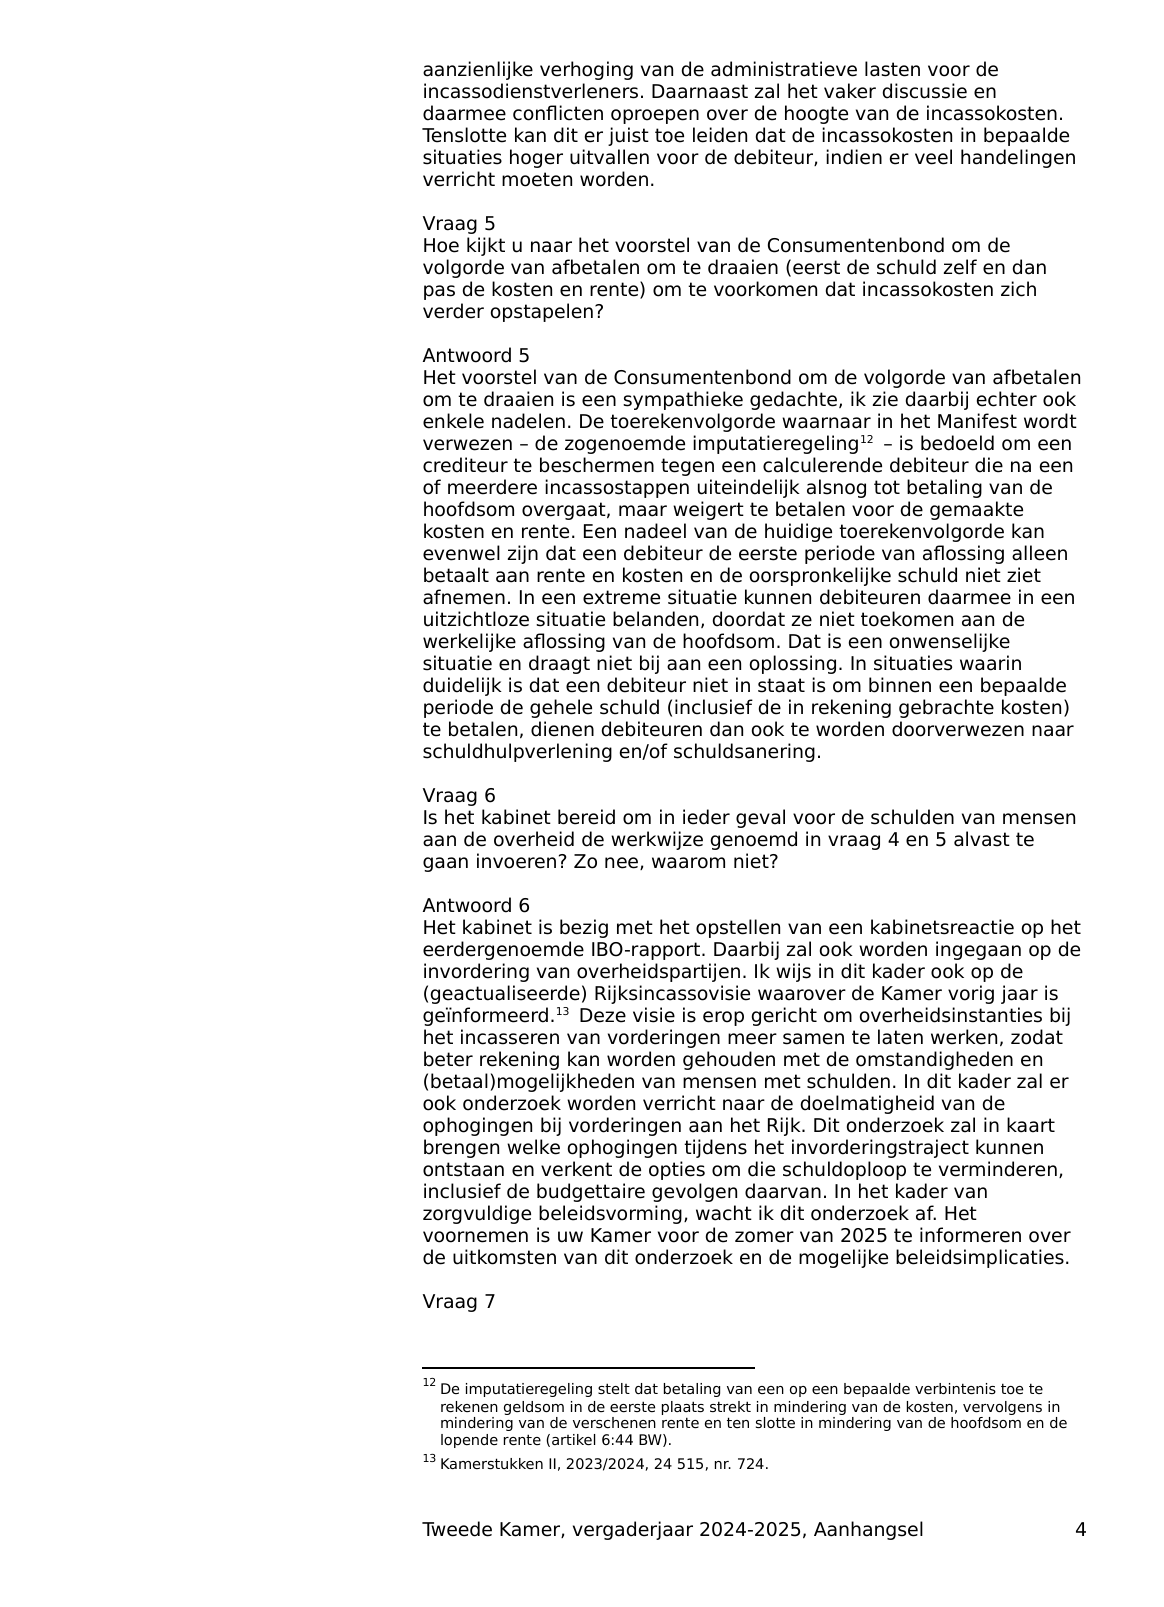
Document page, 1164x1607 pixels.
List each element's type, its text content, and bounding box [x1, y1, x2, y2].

text Is het kabinet bereid om in ieder geval voor de schulden van mensen aan de overheid de werkwijze genoemd in vraag 4 en 5 alvast te gaan invoeren? Zo nee, waarom niet? [422, 807, 1087, 873]
text Het voorstel van de Consumentenbond om de volgorde van afbetalen om te draaien is een sympathieke gedachte, ik zie daarbij echter ook enkele nadelen. De toerekenvolgorde waarnaar in het Manifest wordt verwezen – de zogenoemde imputatieregeling – is bedoeld om een crediteur te beschermen tegen een calculerende debiteur die na een of meerdere incassostappen uiteindelijk alsnog tot betaling van de hoofdsom overgaat, maar weigert te betalen voor de gemaakte kosten en rente. Een nadeel van de huidige toerekenvolgorde kan evenwel zijn dat een debiteur de eerste periode van aflossing alleen betaalt aan rente en kosten en de oorspronkelijke schuld niet ziet afnemen. In een extreme situatie kunnen debiteuren daarmee in een uitzichtloze situatie belanden, doordat ze niet toekomen aan de werkelijke aflossing van de hoofdsom. Dat is een onwenselijke situatie en draagt niet bij aan een oplossing. In situaties waarin duidelijk is dat een debiteur niet in staat is om binnen een bepaalde periode de gehele schuld (inclusief de in rekening gebrachte kosten) te betalen, dienen debiteuren dan ook te worden doorverwezen naar schuldhulpverlening en/of schuldsanering. [422, 367, 1087, 763]
text Hoe kijkt u naar het voorstel van de Consumentenbond om de volgorde van afbetalen om te draaien (eerst de schuld zelf en dan pas de kosten en rente) om te voorkomen dat incassokosten zich verder opstapelen? [422, 235, 1087, 323]
text Kamerstukken II, 2023/2024, 24 515, nr. 724. [422, 1452, 1087, 1474]
text Vraag 7 [422, 1291, 1087, 1313]
text De imputatieregeling stelt dat betaling van een op een bepaalde verbintenis toe te rekenen geldsom in de eerste plaats strekt in mindering van de kosten, vervolgens in mindering van de verschenen rente en ten slotte in mindering van de hoofdsom en de lopende rente (artikel 6:44 BW). [422, 1377, 1087, 1449]
text Het kabinet is bezig met het opstellen van een kabinetsreactie op het eerdergenoemde IBO-rapport. Daarbij zal ook worden ingegaan op de invordering van overheidspartijen. Ik wijs in dit kader ook op de (geactualiseerde) Rijksincassovisie waarover de Kamer vorig jaar is geïnformeerd. Deze visie is erop gericht om overheidsinstanties bij het incasseren van vorderingen meer samen te laten werken, zodat beter rekening kan worden gehouden met de omstandigheden en (betaal)mogelijkheden van mensen met schulden. In dit kader zal er ook onderzoek worden verricht naar de doelmatigheid van de ophogingen bij vorderingen aan het Rijk. Dit onderzoek zal in kaart brengen welke ophogingen tijdens het invorderingstraject kunnen ontstaan en verkent de opties om die schuldoploop te verminderen, inclusief de budgettaire gevolgen daarvan. In het kader van zorgvuldige beleidsvorming, wacht ik dit onderzoek af. Het voornemen is uw Kamer voor de zomer van 2025 te informeren over de uitkomsten van dit onderzoek en de mogelijke beleidsimplicaties. [422, 917, 1087, 1269]
text Vraag 6 [422, 785, 1087, 807]
text aanzienlijke verhoging van de administratieve lasten voor de incassodienstverleners. Daarnaast zal het vaker discussie en daarmee conflicten oproepen over de hoogte van de incassokosten. Tenslotte kan dit er juist toe leiden dat de incassokosten in bepaalde situaties hoger uitvallen voor de debiteur, indien er veel handelingen verricht moeten worden. [422, 59, 1087, 191]
text Antwoord 5 [422, 345, 1087, 367]
text Vraag 5 [422, 213, 1087, 235]
text Antwoord 6 [422, 895, 1087, 917]
